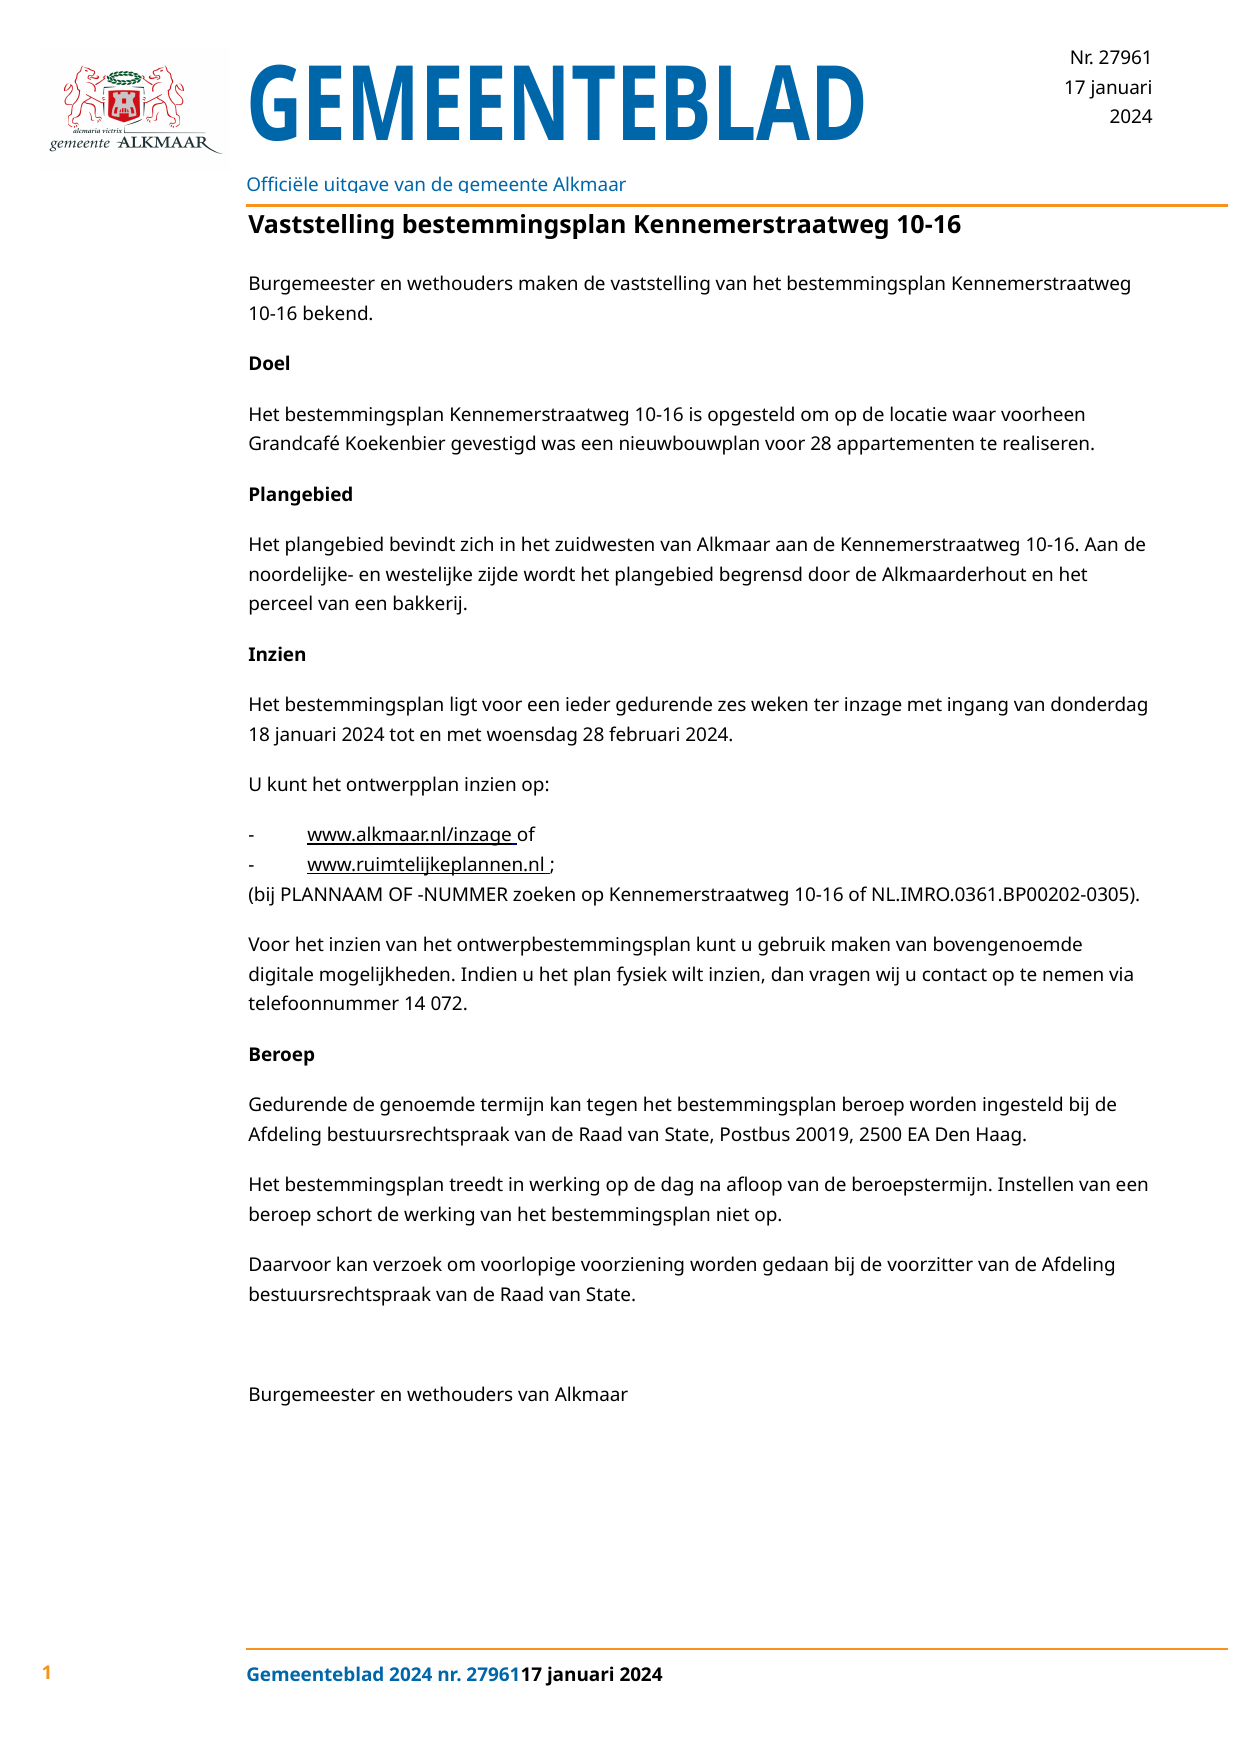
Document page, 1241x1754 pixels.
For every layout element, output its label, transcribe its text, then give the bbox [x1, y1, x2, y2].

text Het bestemmingsplan treedt in werking op de dag na afloop van de beroepstermijn. Instellen van een beroep schort de werking van het bestemmingsplan niet op. [248, 1171, 1152, 1226]
text Beroep [248, 1041, 1152, 1066]
text Vaststelling bestemmingsplan Kennemerstraatweg 10-16 [248, 207, 1152, 241]
text Het bestemmingsplan Kennemerstraatweg 10-16 is opgesteld om op de locatie waar voorheen Grandcafé Koekenbier gevestigd was een nieuwbouwplan voor 28 appartementen te realiseren. [248, 401, 1152, 456]
text Het plangebied bevindt zich in het zuidwesten van Alkmaar aan de Kennemerstraatweg 10-16. Aan de noordelijke- en westelijke zijde wordt het plangebied begrensd door de Alkmaarderhout en het perceel van een bakkerij. [248, 531, 1152, 616]
text Burgemeester en wethouders maken de vaststelling van het bestemmingsplan Kennemerstraatweg 10-16 bekend. [248, 270, 1152, 326]
text Doel [248, 350, 1152, 376]
text Daarvoor kan verzoek om voorlopige voorziening worden gedaan bij de voorzitter van de Afdeling bestuursrechtspraak van de Raad van State. [248, 1251, 1152, 1306]
text Plangebied [248, 481, 1152, 506]
text U kunt het ontwerpplan inzien op: [248, 771, 1152, 797]
text Voor het inzien van het ontwerpbestemmingsplan kunt u gebruik maken van bovengenoemde digitale mogelijkheden. Indien u het plan fysiek wilt inzien, dan vragen wij u contact op te nemen via telefoonnummer 14 072. [248, 931, 1152, 1016]
list www.ruimtelijkeplannen.nl ; [248, 851, 1152, 877]
picture [41, 47, 231, 172]
text (bij PLANNAAM OF -NUMMER zoeken op Kennemerstraatweg 10-16 of NL.IMRO.0361.BP00202-0305). [248, 881, 1152, 906]
text Inzien [248, 641, 1152, 666]
list www.alkmaar.nl/inzage of [248, 822, 1152, 847]
text Het bestemmingsplan ligt voor een ieder gedurende zes weken ter inzage met ingang van donderdag 18 januari 2024 tot en met woensdag 28 februari 2024. [248, 691, 1152, 746]
text Gedurende de genoemde termijn kan tegen het bestemmingsplan beroep worden ingesteld bij de Afdeling bestuursrechtspraak van de Raad van State, Postbus 20019, 2500 EA Den Haag. [248, 1091, 1152, 1146]
text Burgemeester en wethouders van Alkmaar [248, 1382, 1152, 1407]
